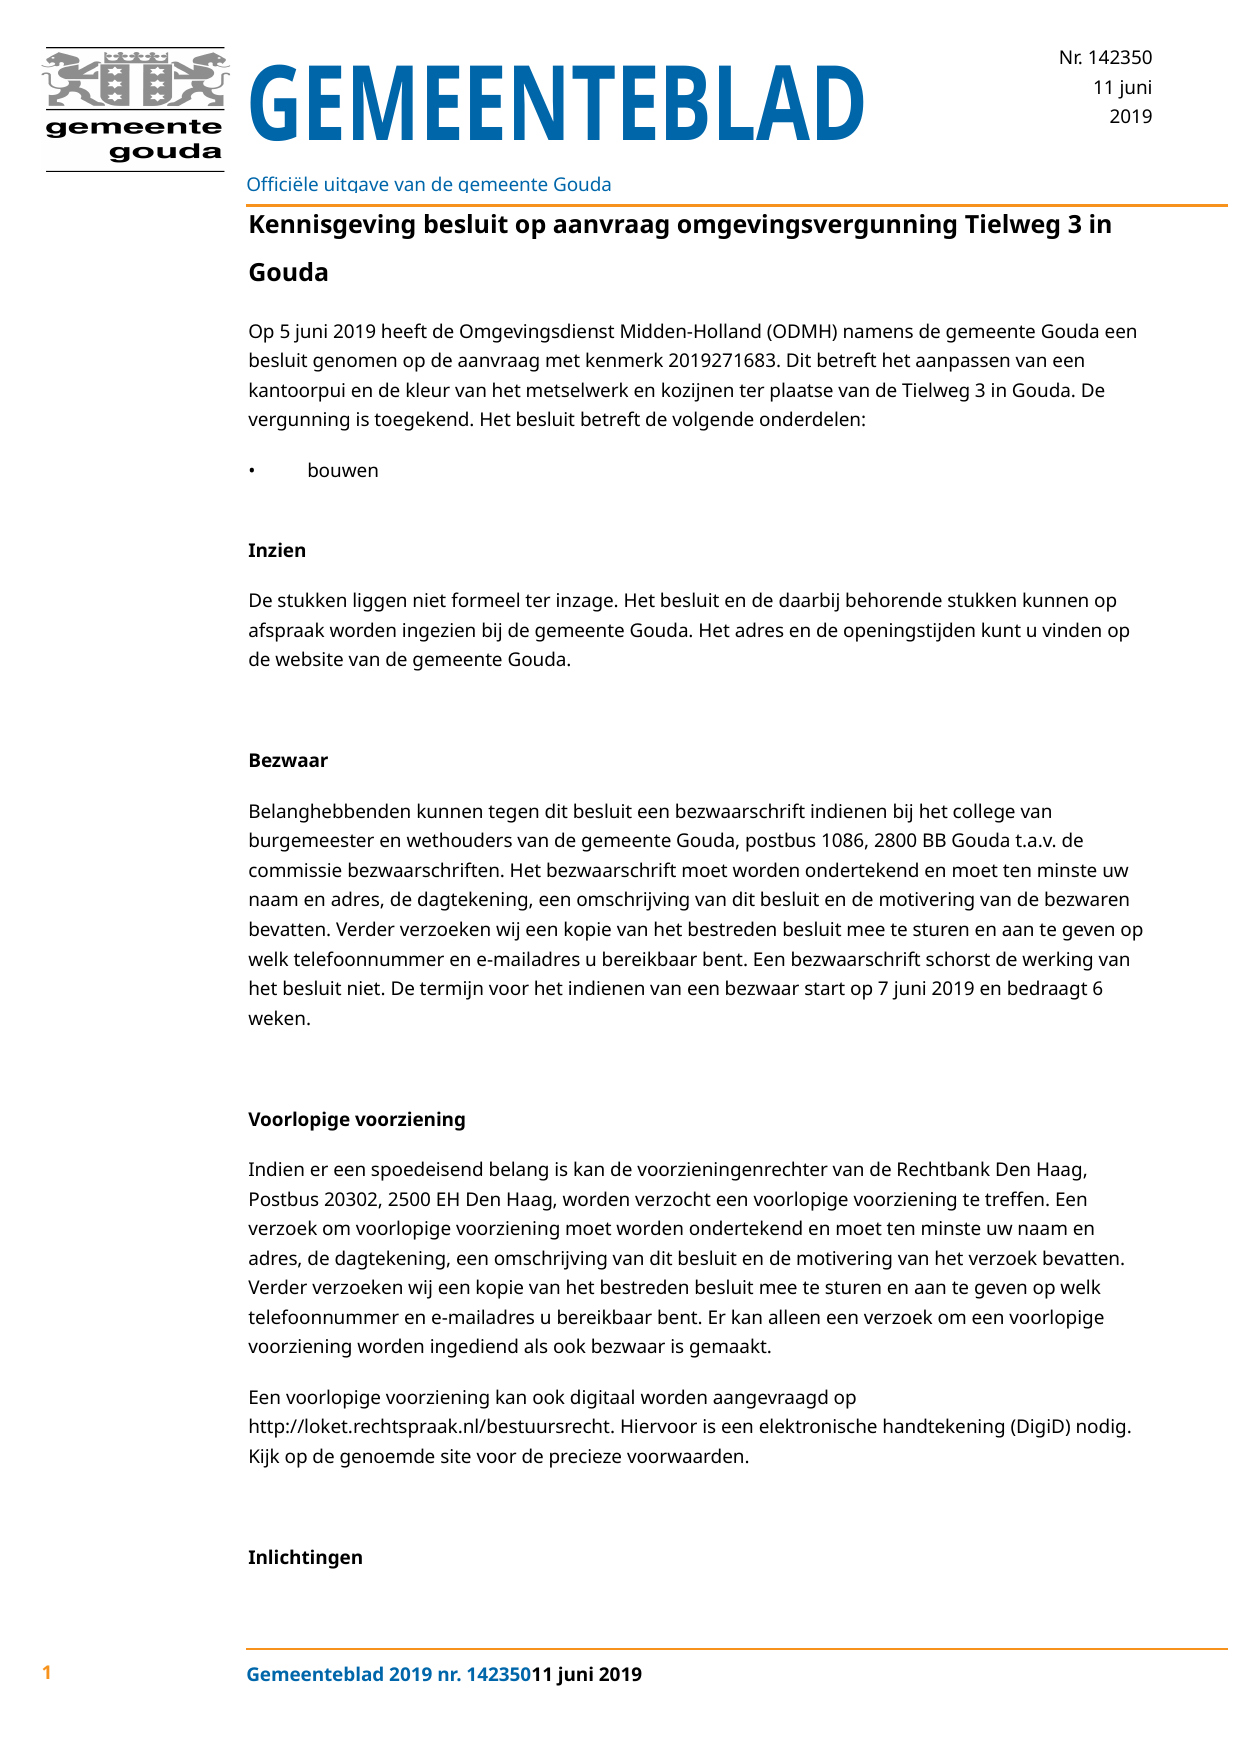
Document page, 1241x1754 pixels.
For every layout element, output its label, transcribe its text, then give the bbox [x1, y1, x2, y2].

text Voorlopige voorziening [248, 1106, 1152, 1132]
list bouwen [248, 457, 1152, 483]
text Op 5 juni 2019 heeft de Omgevingsdienst Midden-Holland (ODMH) namens de gemeente Gouda een besluit genomen op de aanvraag met kenmerk 2019271683. Dit betreft het aanpassen van een kantoorpui en de kleur van het metselwerk en kozijnen ter plaatse van de Tielweg 3 in Gouda. De vergunning is toegekend. Het besluit betreft de volgende onderdelen: [248, 318, 1152, 432]
text Belanghebbenden kunnen tegen dit besluit een bezwaarschrift indienen bij het college van burgemeester en wethouders van de gemeente Gouda, postbus 1086, 2800 BB Gouda t.a.v. de commissie bezwaarschriften. Het bezwaarschrift moet worden ondertekend en moet ten minste uw naam en adres, de dagtekening, een omschrijving van dit besluit en de motivering van de bezwaren bevatten. Verder verzoeken wij een kopie van het bestreden besluit mee te sturen en aan te geven op welk telefoonnummer en e-mailadres u bereikbaar bent. Een bezwaarschrift schorst de werking van het besluit niet. De termijn voor het indienen van een bezwaar start op 7 juni 2019 en bedraagt 6 weken. [248, 798, 1152, 1031]
text Bezwaar [248, 747, 1152, 773]
picture [41, 47, 231, 172]
text Kennisgeving besluit op aanvraag omgevingsvergunning Tielweg 3 in Gouda [248, 207, 1152, 288]
text Inzien [248, 537, 1152, 563]
text Inlichtingen [248, 1544, 1152, 1570]
text Indien er een spoedeisend belang is kan de voorzieningenrechter van de Rechtbank Den Haag, Postbus 20302, 2500 EH Den Haag, worden verzocht een voorlopige voorziening te treffen. Een verzoek om voorlopige voorziening moet worden ondertekend en moet ten minste uw naam en adres, de dagtekening, een omschrijving van dit besluit en de motivering van het verzoek bevatten. Verder verzoeken wij een kopie van het bestreden besluit mee te sturen en aan te geven op welk telefoonnummer en e-mailadres u bereikbaar bent. Er kan alleen een verzoek om een voorlopige voorziening worden ingediend als ook bezwaar is gemaakt. [248, 1156, 1152, 1359]
text Een voorlopige voorziening kan ook digitaal worden aangevraagd op http://loket.rechtspraak.nl/bestuursrecht. Hiervoor is een elektronische handtekening (DigiD) nodig. Kijk op de genoemde site voor de precieze voorwaarden. [248, 1384, 1152, 1469]
text De stukken liggen niet formeel ter inzage. Het besluit en de daarbij behorende stukken kunnen op afspraak worden ingezien bij de gemeente Gouda. Het adres en de openingstijden kunt u vinden op de website van de gemeente Gouda. [248, 587, 1152, 672]
